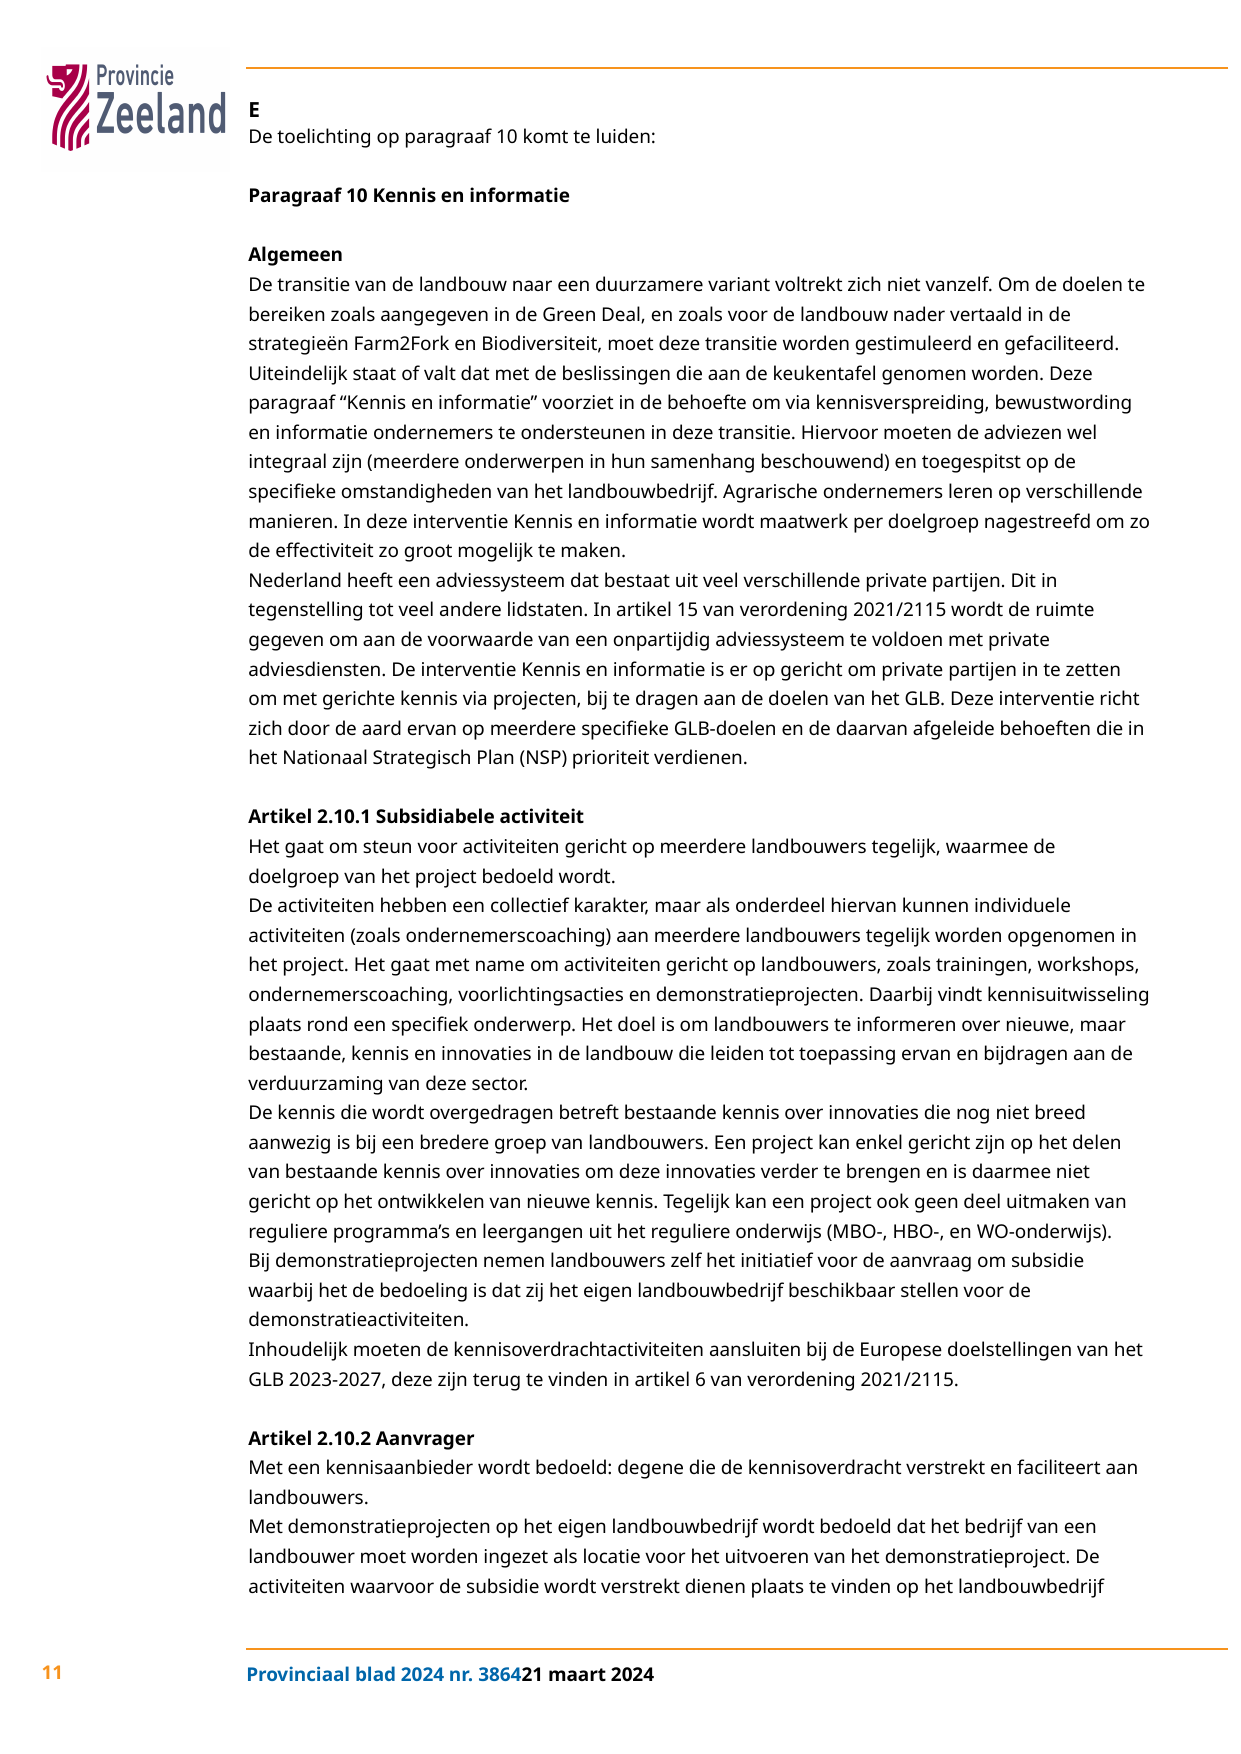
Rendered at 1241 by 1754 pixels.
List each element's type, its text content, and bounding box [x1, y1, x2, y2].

text Algemeen [248, 242, 1152, 267]
text Met een kennisaanbieder wordt bedoeld: degene die de kennisoverdracht verstrekt en faciliteert aan landbouwers. [248, 1454, 1152, 1510]
text Met demonstratieprojecten op het eigen landbouwbedrijf wordt bedoeld dat het bedrijf van een landbouwer moet worden ingezet als locatie voor het uitvoeren van het demonstratieproject. De activiteiten waarvoor de subsidie wordt verstrekt dienen plaats te vinden op het landbouwbedrijf [248, 1514, 1152, 1598]
text Artikel 2.10.2 Aanvrager [248, 1425, 1152, 1451]
text De transitie van de landbouw naar een duurzamere variant voltrekt zich niet vanzelf. Om de doelen te bereiken zoals aangegeven in de Green Deal, en zoals voor de landbouw nader vertaald in de strategieën Farm2Fork en Biodiversiteit, moet deze transitie worden gestimuleerd en gefaciliteerd. Uiteindelijk staat of valt dat met de beslissingen die aan de keukentafel genomen worden. Deze paragraaf “Kennis en informatie” voorziet in de behoefte om via kennisverspreiding, bewustwording en informatie ondernemers te ondersteunen in deze transitie. Hiervoor moeten de adviezen wel integraal zijn (meerdere onderwerpen in hun samenhang beschouwend) en toegespitst op de specifieke omstandigheden van het landbouwbedrijf. Agrarische ondernemers leren op verschillende manieren. In deze interventie Kennis en informatie wordt maatwerk per doelgroep nagestreefd om zo de effectiviteit zo groot mogelijk te maken. [248, 271, 1152, 563]
text E [248, 95, 1152, 123]
picture [41, 47, 231, 172]
text De kennis die wordt overgedragen betreft bestaande kennis over innovaties die nog niet breed aanwezig is bij een bredere groep van landbouwers. Een project kan enkel gericht zijn op het delen van bestaande kennis over innovaties om deze innovaties verder te brengen en is daarmee niet gericht op het ontwikkelen van nieuwe kennis. Tegelijk kan een project ook geen deel uitmaken van reguliere programma’s en leergangen uit het reguliere onderwijs (MBO-, HBO-, en WO-onderwijs). [248, 1099, 1152, 1243]
text Het gaat om steun voor activiteiten gericht op meerdere landbouwers tegelijk, waarmee de doelgroep van het project bedoeld wordt. [248, 833, 1152, 888]
text Nederland heeft een adviessysteem dat bestaat uit veel verschillende private partijen. Dit in tegenstelling tot veel andere lidstaten. In artikel 15 van verordening 2021/2115 wordt de ruimte gegeven om aan de voorwaarde van een onpartijdig adviessysteem te voldoen met private adviesdiensten. De interventie Kennis en informatie is er op gericht om private partijen in te zetten om met gerichte kennis via projecten, bij te dragen aan de doelen van het GLB. Deze interventie richt zich door de aard ervan op meerdere specifieke GLB-doelen en de daarvan afgeleide behoeften die in het Nationaal Strategisch Plan (NSP) prioriteit verdienen. [248, 567, 1152, 770]
text Artikel 2.10.1 Subsidiabele activiteit [248, 804, 1152, 829]
text Paragraaf 10 Kennis en informatie [248, 182, 1152, 208]
text De toelichting op paragraaf 10 komt te luiden: [248, 123, 1152, 149]
text De activiteiten hebben een collectief karakter, maar als onderdeel hiervan kunnen individuele activiteiten (zoals ondernemerscoaching) aan meerdere landbouwers tegelijk worden opgenomen in het project. Het gaat met name om activiteiten gericht op landbouwers, zoals trainingen, workshops, ondernemerscoaching, voorlichtingsacties en demonstratieprojecten. Daarbij vindt kennisuitwisseling plaats rond een specifiek onderwerp. Het doel is om landbouwers te informeren over nieuwe, maar bestaande, kennis en innovaties in de landbouw die leiden tot toepassing ervan en bijdragen aan de verduurzaming van deze sector. [248, 892, 1152, 1096]
text Inhoudelijk moeten de kennisoverdrachtactiviteiten aansluiten bij de Europese doelstellingen van het GLB 2023-2027, deze zijn terug te vinden in artikel 6 van verordening 2021/2115. [248, 1336, 1152, 1391]
text Bij demonstratieprojecten nemen landbouwers zelf het initiatief voor de aanvraag om subsidie waarbij het de bedoeling is dat zij het eigen landbouwbedrijf beschikbaar stellen voor de demonstratieactiviteiten. [248, 1247, 1152, 1332]
